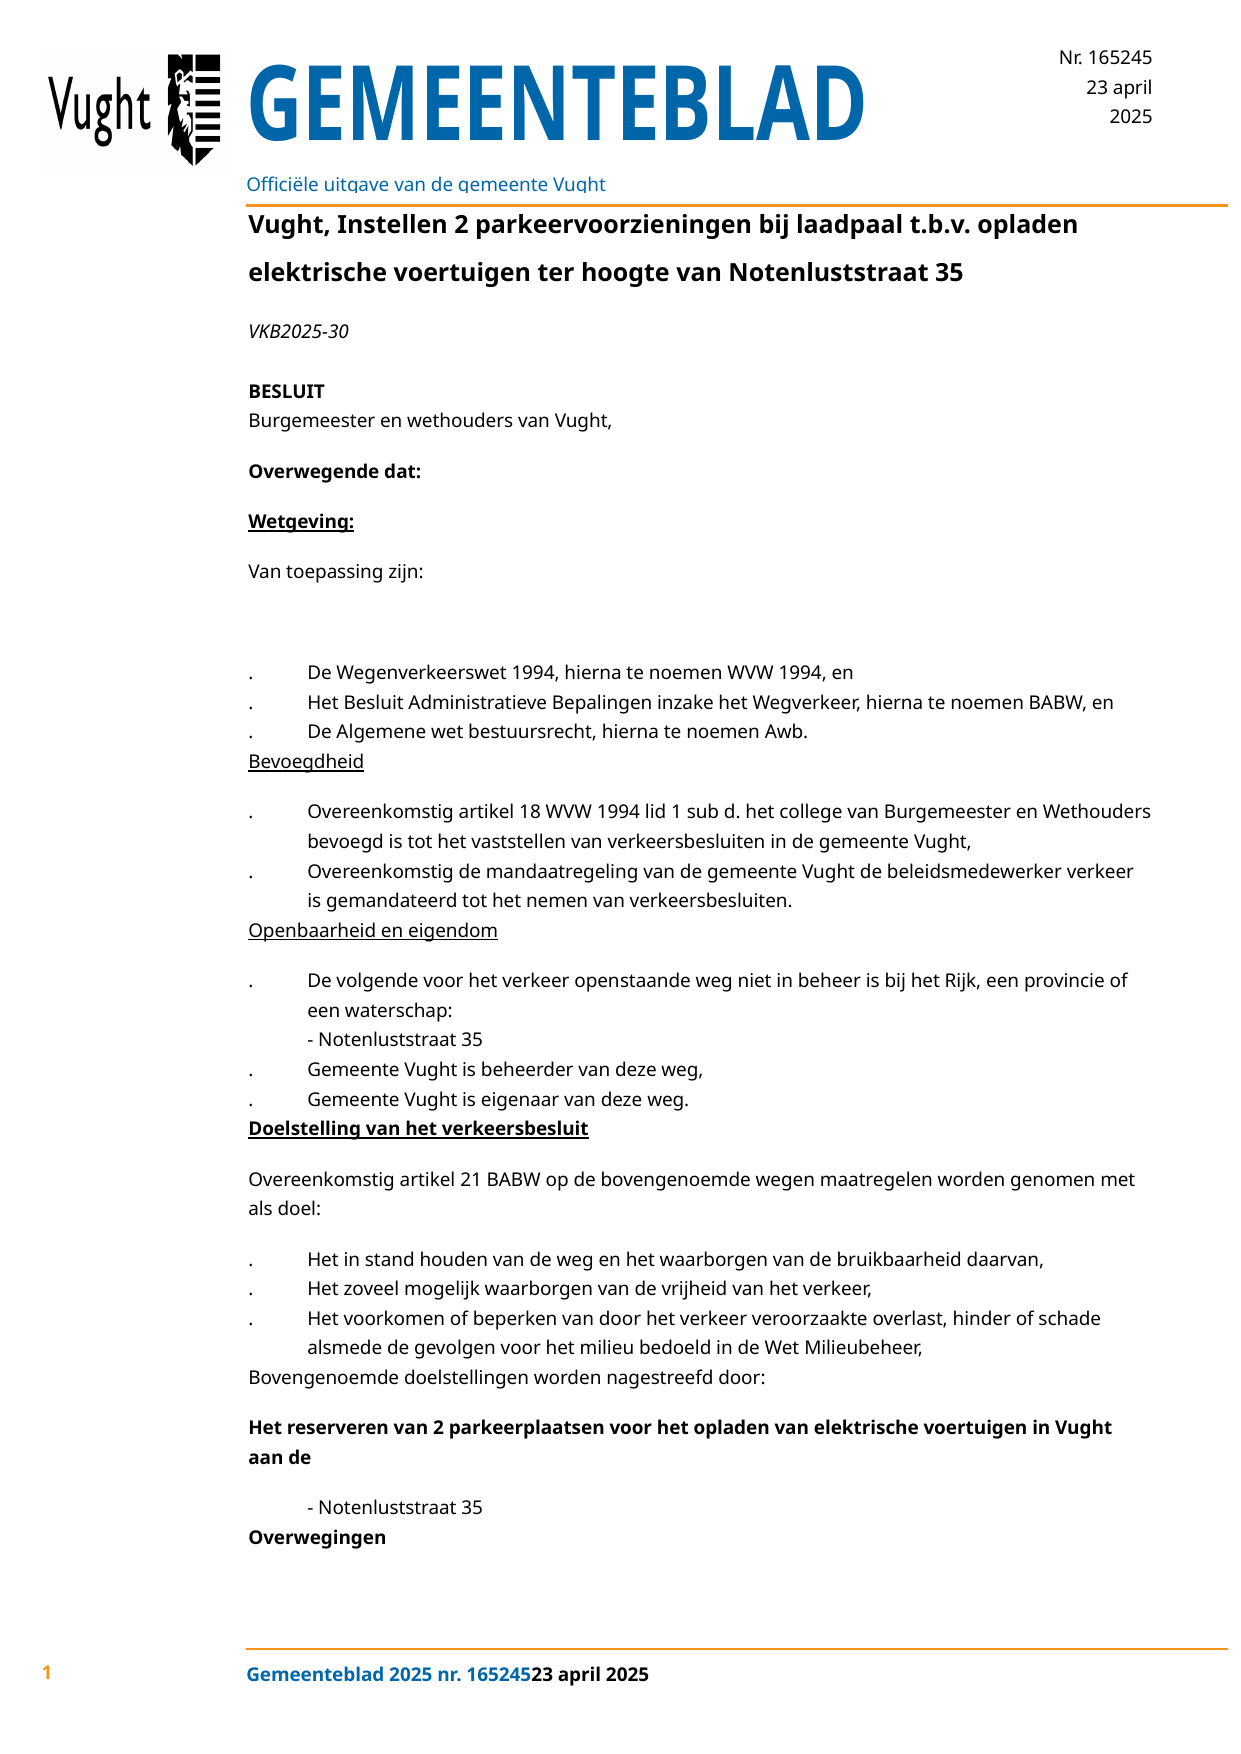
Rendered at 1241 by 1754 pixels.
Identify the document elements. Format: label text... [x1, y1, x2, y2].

list De volgende voor het verkeer open­staande weg niet in be­heer is bij het Rijk, een provin­cie of een water­schap: [248, 967, 1152, 1023]
text Overwegende dat: [248, 458, 1152, 484]
text BESLUIT [248, 378, 1152, 404]
list Gemeente Vught is eigenaar van deze weg. [248, 1086, 1152, 1112]
text Bovengenoemde doelstellingen worden nagestreefd door: [248, 1364, 1152, 1390]
list Het zoveel mogelijk waarborgen van de vrijheid van het verkeer, [248, 1275, 1152, 1301]
picture [41, 47, 231, 172]
text Doelstelling van het verkeersbesluit [248, 1115, 1152, 1141]
text Burgemeester en wethouders van Vught, [248, 407, 1152, 433]
list - Notenluststraat 35 [248, 1027, 1152, 1052]
list Overeenkomstig artikel 18 WVW 1994 lid 1 sub d. het college van Burgemeester en Wethouders bevoegd is tot het vaststel­len van ver­keersbe­sluiten in de gemeente Vught, [248, 799, 1152, 854]
text Openbaarheid en eigendom [248, 917, 1152, 943]
text Bevoegdheid [248, 748, 1152, 774]
text Vught, Instellen 2 parkeervoorzieningen bij laadpaal t.b.v. opladen elektrische voertuigen ter hoogte van Notenluststraat 35 [248, 207, 1152, 288]
text Het reserveren van 2 parkeerplaatsen voor het opladen van elektrische voertuigen in Vught aan de [248, 1414, 1152, 1470]
list Het voorkomen of beperken van door het verkeer veroorzaakte overlast, hinder of schade alsmede de gevolgen voor het milieu bedoeld in de Wet Milieubeheer, [248, 1305, 1152, 1360]
list Overeenkomstig de mandaatregeling van de gemeente Vught de beleidsmedewerker verkeer is gemandateerd tot het nemen van verkeersbesluiten. [248, 858, 1152, 913]
list Het in stand houden van de weg en het waarborgen van de bruikbaarheid daarvan, [248, 1246, 1152, 1272]
text VKB2025-30 [248, 318, 1152, 344]
text Van toepassing zijn: [248, 559, 1152, 584]
text Overeenkomstig artikel 21 BABW op de bovengenoemde wegen maatregelen worden genomen met als doel: [248, 1166, 1152, 1221]
list De Algemene wet bestuursrecht, hierna te noemen Awb. [248, 719, 1152, 744]
list - Notenluststraat 35 [248, 1494, 1152, 1520]
list De Wegenverkeerswet 1994, hierna te noemen WVW 1994, en [248, 659, 1152, 685]
text Overwegingen [248, 1524, 1152, 1550]
list Het Besluit Administratieve Bepalingen inzake het Wegverkeer, hierna te noemen BABW, en [248, 689, 1152, 715]
list Gemeente Vught is beheerder van deze weg, [248, 1056, 1152, 1082]
text Wetgeving: [248, 508, 1152, 534]
